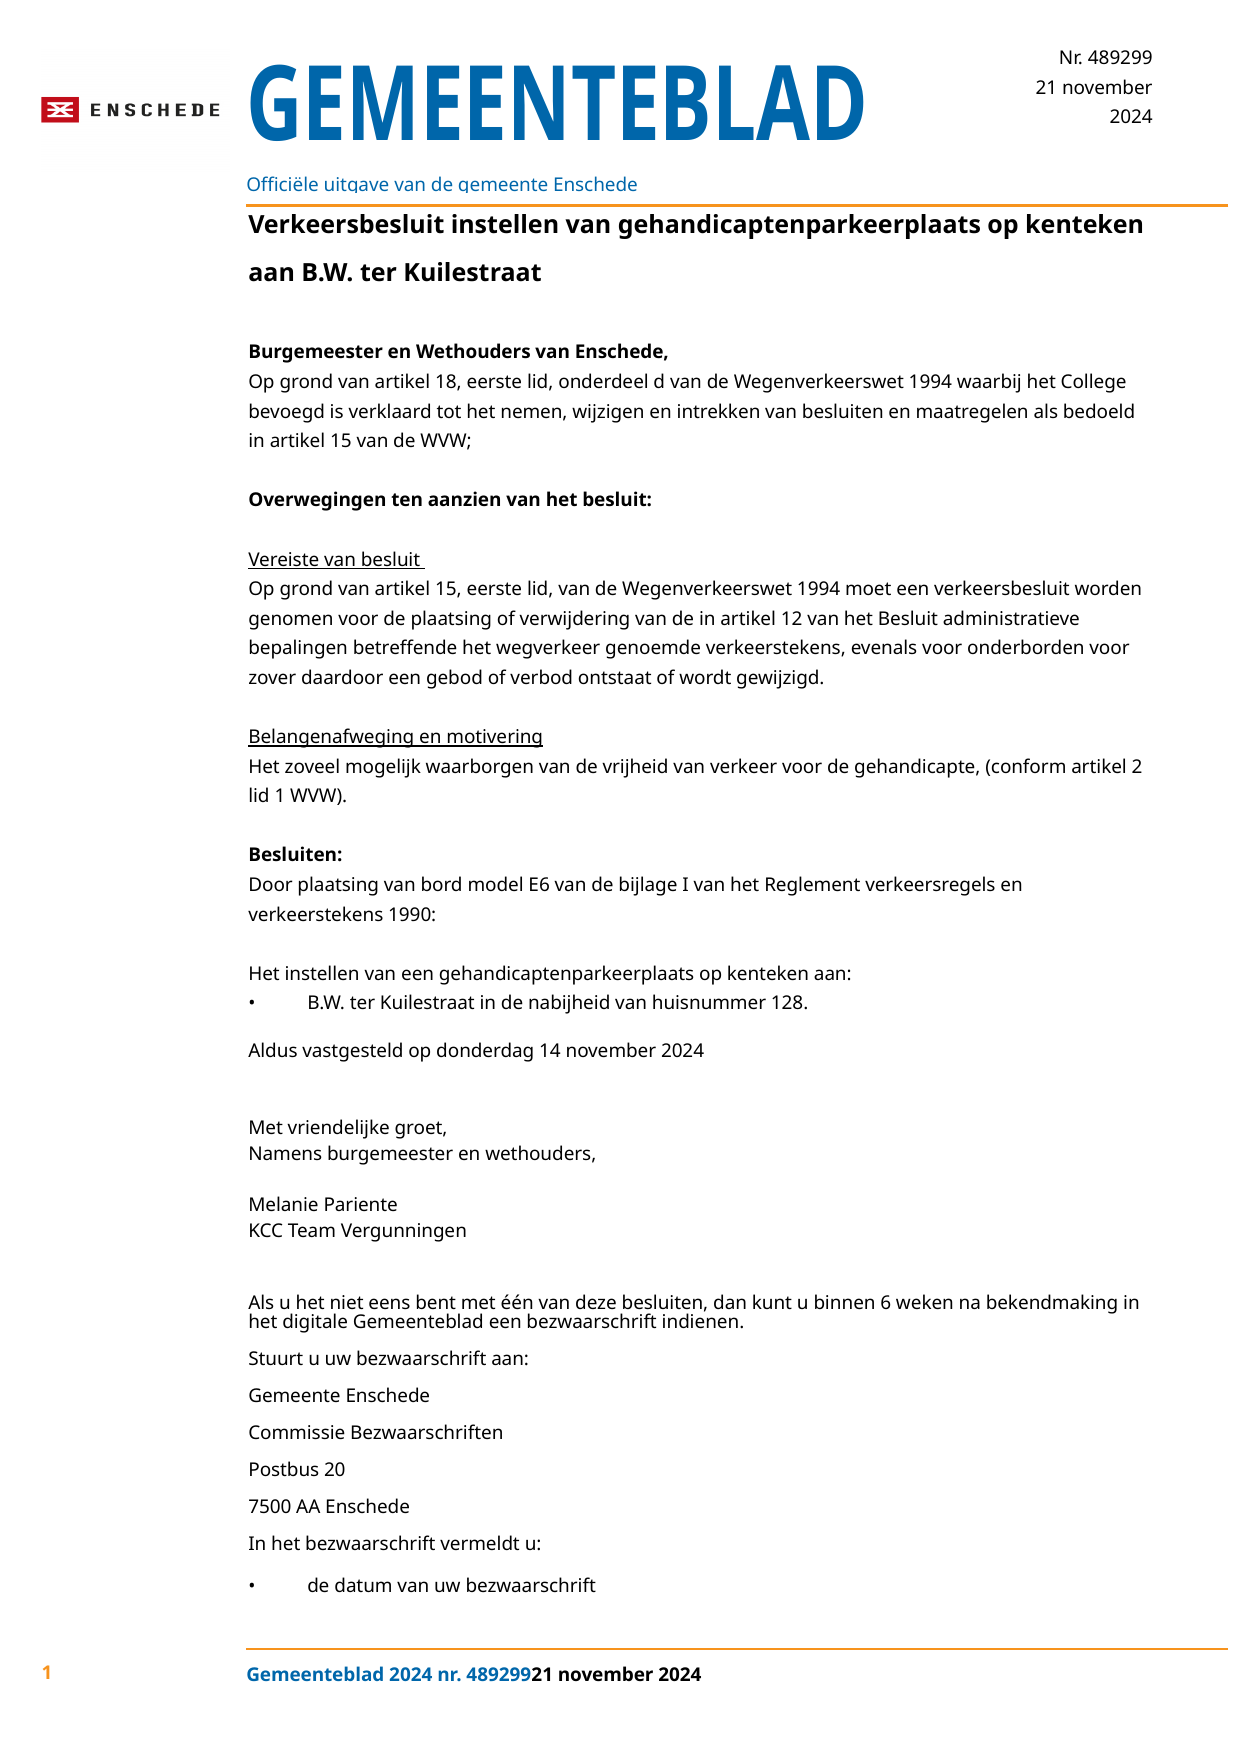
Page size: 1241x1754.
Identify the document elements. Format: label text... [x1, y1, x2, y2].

text 7500 AA Enschede [248, 1498, 1152, 1517]
list B.W. ter Kuilestraat in de nabijheid van huisnummer 128. [248, 989, 1152, 1015]
text Vereiste van besluit [248, 546, 1152, 571]
text Namens burgemeester en wethouders, [248, 1140, 1152, 1166]
text Op grond van artikel 18, eerste lid, onderdeel d van de Wegenverkeerswet 1994 waarbij het College bevoegd is verklaard tot het nemen, wijzigen en intrekken van besluiten en maatregelen als bedoeld in artikel 15 van de WVW; [248, 368, 1152, 453]
text Met vriendelijke groet, [248, 1114, 1152, 1140]
list de datum van uw bezwaarschrift [248, 1572, 1152, 1598]
text Belangenafweging en motivering [248, 723, 1152, 749]
text Stuurt u uw bezwaarschrift aan: [248, 1350, 1152, 1369]
text Overwegingen ten aanzien van het besluit: [248, 487, 1152, 512]
text Het instellen van een gehandicaptenparkeerplaats op kenteken aan: [248, 960, 1152, 986]
text In het bezwaarschrift vermeldt u: [248, 1535, 1152, 1554]
picture [41, 47, 231, 172]
text Gemeente Enschede [248, 1387, 1152, 1406]
text Aldus vastgesteld op donderdag 14 november 2024 [248, 1037, 1152, 1063]
text Besluiten: [248, 842, 1152, 867]
text Burgemeester en Wethouders van Enschede, [248, 339, 1152, 364]
text Als u het niet eens bent met één van deze besluiten, dan kunt u binnen 6 weken na bekendmaking in het digitale Gemeenteblad een bezwaarschrift indienen. [248, 1294, 1152, 1332]
text KCC Team Vergunningen [248, 1217, 1152, 1243]
text Commissie Bezwaarschriften [248, 1424, 1152, 1443]
text Verkeersbesluit instellen van gehandicaptenparkeerplaats op kenteken aan B.W. ter Kuilestraat [248, 207, 1152, 288]
text Melanie Pariente [248, 1192, 1152, 1217]
text Postbus 20 [248, 1461, 1152, 1480]
text Het zoveel mogelijk waarborgen van de vrijheid van verkeer voor de gehandicapte, (conform artikel 2 lid 1 WVW). [248, 753, 1152, 808]
text Door plaatsing van bord model E6 van de bijlage I van het Reglement verkeersregels en verkeerstekens 1990: [248, 871, 1152, 926]
text Op grond van artikel 15, eerste lid, van de Wegenverkeerswet 1994 moet een verkeersbesluit worden genomen voor de plaatsing of verwijdering van de in artikel 12 van het Besluit administratieve bepalingen betreffende het wegverkeer genoemde verkeerstekens, evenals voor onderborden voor zover daardoor een gebod of verbod ontstaat of wordt gewijzigd. [248, 575, 1152, 690]
